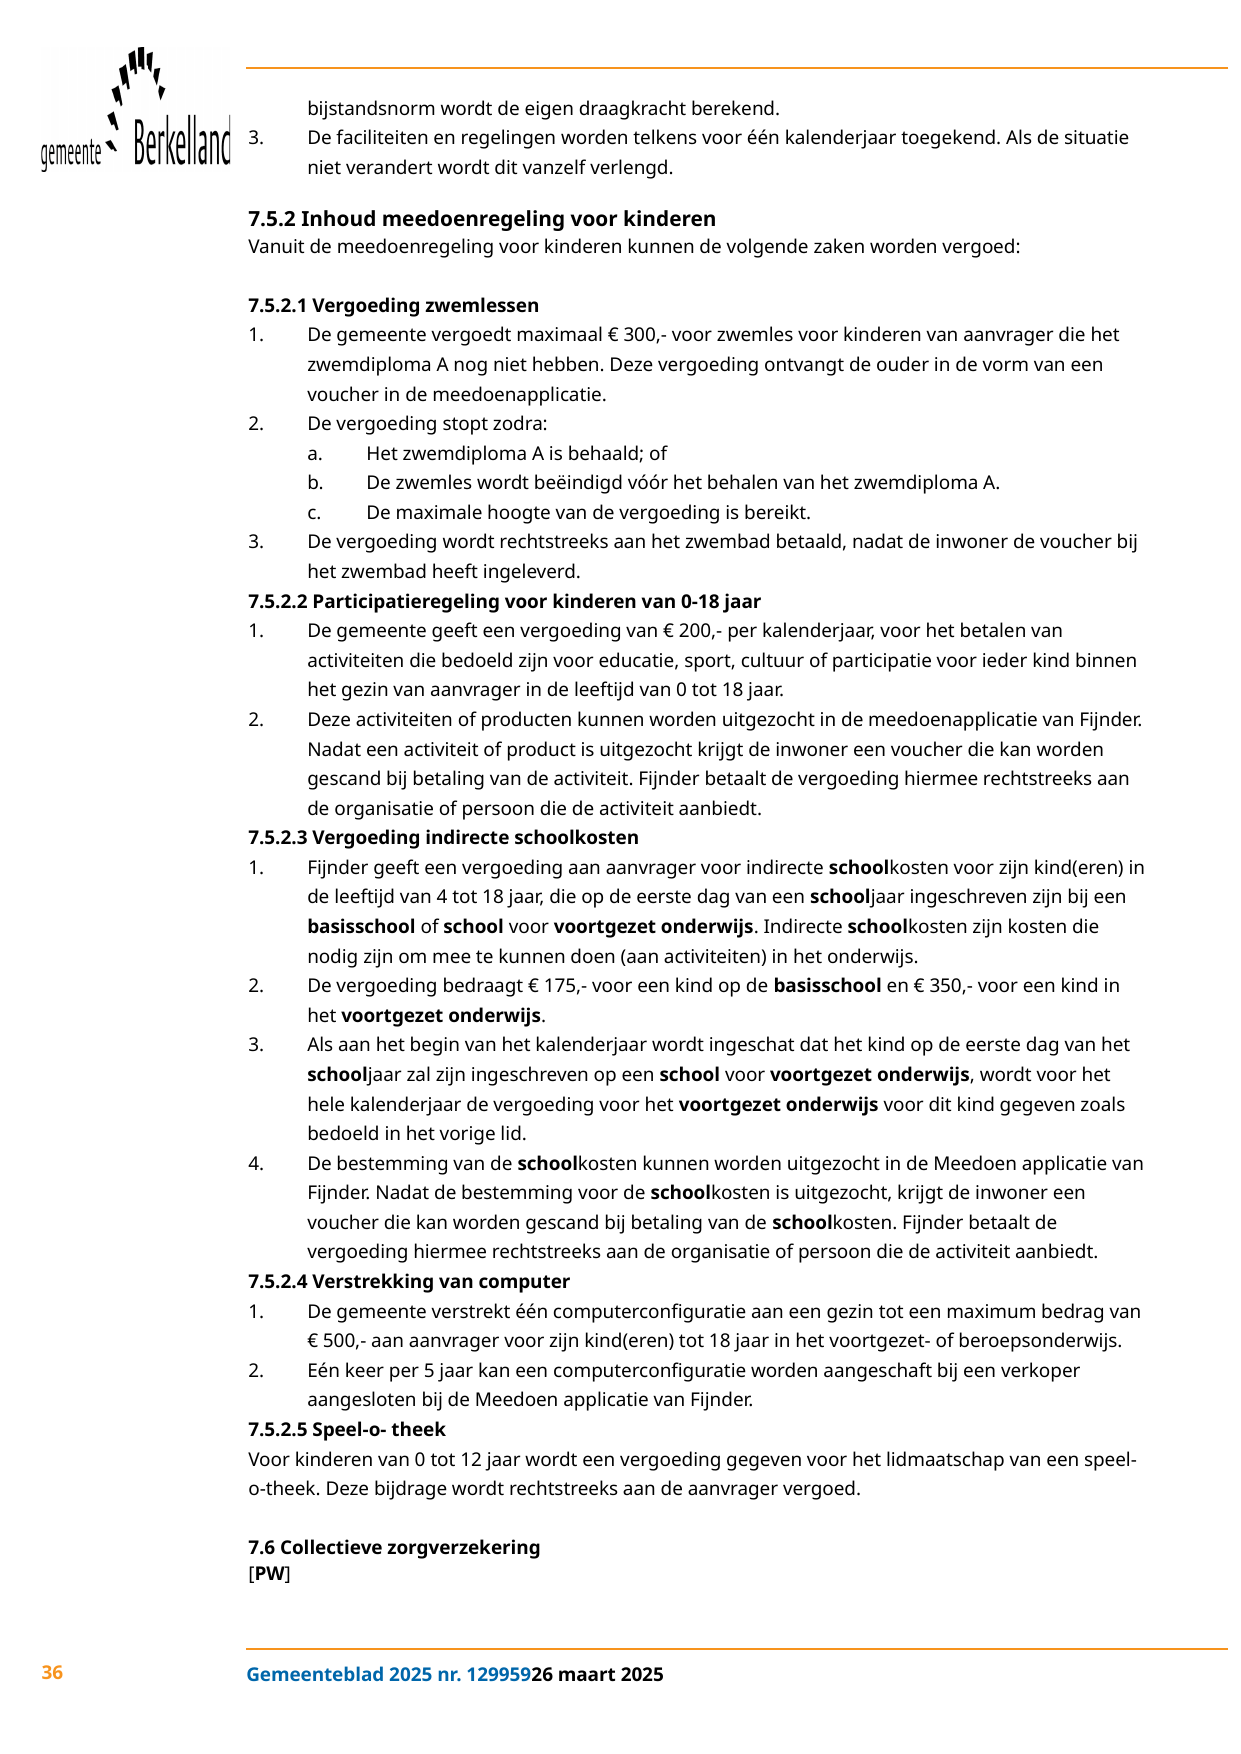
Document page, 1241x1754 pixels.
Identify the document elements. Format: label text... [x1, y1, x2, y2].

list Fijnder geeft een vergoeding aan aanvrager voor indirecte schoolkosten voor zijn kind(eren) in de leeftijd van 4 tot 18 jaar, die op de eerste dag van een schooljaar ingeschreven zijn bij een basisschool of school voor voortgezet onderwijs. Indirecte schoolkosten zijn kosten die nodig zijn om mee te kunnen doen (aan activiteiten) in het onderwijs. [248, 854, 1152, 968]
list De vergoeding bedraagt € 175,- voor een kind op de basisschool en € 350,- voor een kind in het voortgezet onderwijs. [248, 972, 1152, 1028]
text 7.5.2.4 Verstrekking van computer [248, 1268, 1152, 1294]
list De faciliteiten en regelingen worden telkens voor één kalenderjaar toegekend. Als de situatie niet verandert wordt dit vanzelf verlengd. [248, 124, 1152, 180]
text Vanuit de meedoenregeling voor kinderen kunnen de volgende zaken worden vergoed: [248, 233, 1152, 258]
list De gemeente geeft een vergoeding van € 200,- per kalenderjaar, voor het betalen van activiteiten die bedoeld zijn voor educatie, sport, cultuur of participatie voor ieder kind binnen het gezin van aanvrager in de leeftijd van 0 tot 18 jaar. [248, 617, 1152, 702]
list De zwemles wordt beëindigd vóór het behalen van het zwemdiploma A. [307, 469, 1152, 495]
list Deze activiteiten of producten kunnen worden uitgezocht in de meedoenapplicatie van Fijnder. Nadat een activiteit of product is uitgezocht krijgt de inwoner een voucher die kan worden gescand bij betaling van de activiteit. Fijnder betaalt de vergoeding hiermee rechtstreeks aan de organisatie of persoon die de activiteit aanbiedt. [248, 706, 1152, 821]
list De vergoeding wordt rechtstreeks aan het zwembad betaald, nadat de inwoner de voucher bij het zwembad heeft ingeleverd. [248, 529, 1152, 584]
list Eén keer per 5 jaar kan een computerconfiguratie worden aangeschaft bij een verkoper aangesloten bij de Meedoen applicatie van Fijnder. [248, 1357, 1152, 1412]
text 7.6 Collectieve zorgverzekering [248, 1534, 1152, 1560]
list De gemeente vergoedt maximaal € 300,- voor zwemles voor kinderen van aanvrager die het zwemdiploma A nog niet hebben. Deze vergoeding ontvangt de ouder in de vorm van een voucher in de meedoenapplicatie. [248, 322, 1152, 406]
list De vergoeding stopt zodra: [248, 410, 1152, 436]
text [PW] [248, 1560, 1152, 1586]
list Als aan het begin van het kalenderjaar wordt ingeschat dat het kind op de eerste dag van het schooljaar zal zijn ingeschreven op een school voor voortgezet onderwijs, wordt voor het hele kalenderjaar de vergoeding voor het voortgezet onderwijs voor dit kind gegeven zoals bedoeld in het vorige lid. [248, 1032, 1152, 1146]
text 7.5.2.2 Participatieregeling voor kinderen van 0-18 jaar [248, 588, 1152, 613]
text 7.5.2 Inhoud meedoenregeling voor kinderen [248, 204, 1152, 233]
picture [41, 47, 231, 172]
list De maximale hoogte van de vergoeding is bereikt. [307, 499, 1152, 525]
list Het zwemdiploma A is behaald; of [307, 440, 1152, 466]
text Voor kinderen van 0 tot 12 jaar wordt een vergoeding gegeven voor het lidmaatschap van een speel-o-theek. Deze bijdrage wordt rechtstreeks aan de aanvrager vergoed. [248, 1446, 1152, 1501]
text 7.5.2.5 Speel-o- theek [248, 1416, 1152, 1442]
list De bestemming van de schoolkosten kunnen worden uitgezocht in de Meedoen applicatie van Fijnder. Nadat de bestemming voor de schoolkosten is uitgezocht, krijgt de inwoner een voucher die kan worden gescand bij betaling van de schoolkosten. Fijnder betaalt de vergoeding hiermee rechtstreeks aan de organisatie of persoon die de activiteit aanbiedt. [248, 1150, 1152, 1264]
list De gemeente verstrekt één computerconfiguratie aan een gezin tot een maximum bedrag van € 500,- aan aanvrager voor zijn kind(eren) tot 18 jaar in het voortgezet- of beroepsonderwijs. [248, 1298, 1152, 1353]
text 7.5.2.3 Vergoeding indirecte schoolkosten [248, 824, 1152, 850]
text 7.5.2.1 Vergoeding zwemlessen [248, 292, 1152, 318]
list bijstandsnorm wordt de eigen draagkracht berekend. [248, 95, 1152, 121]
